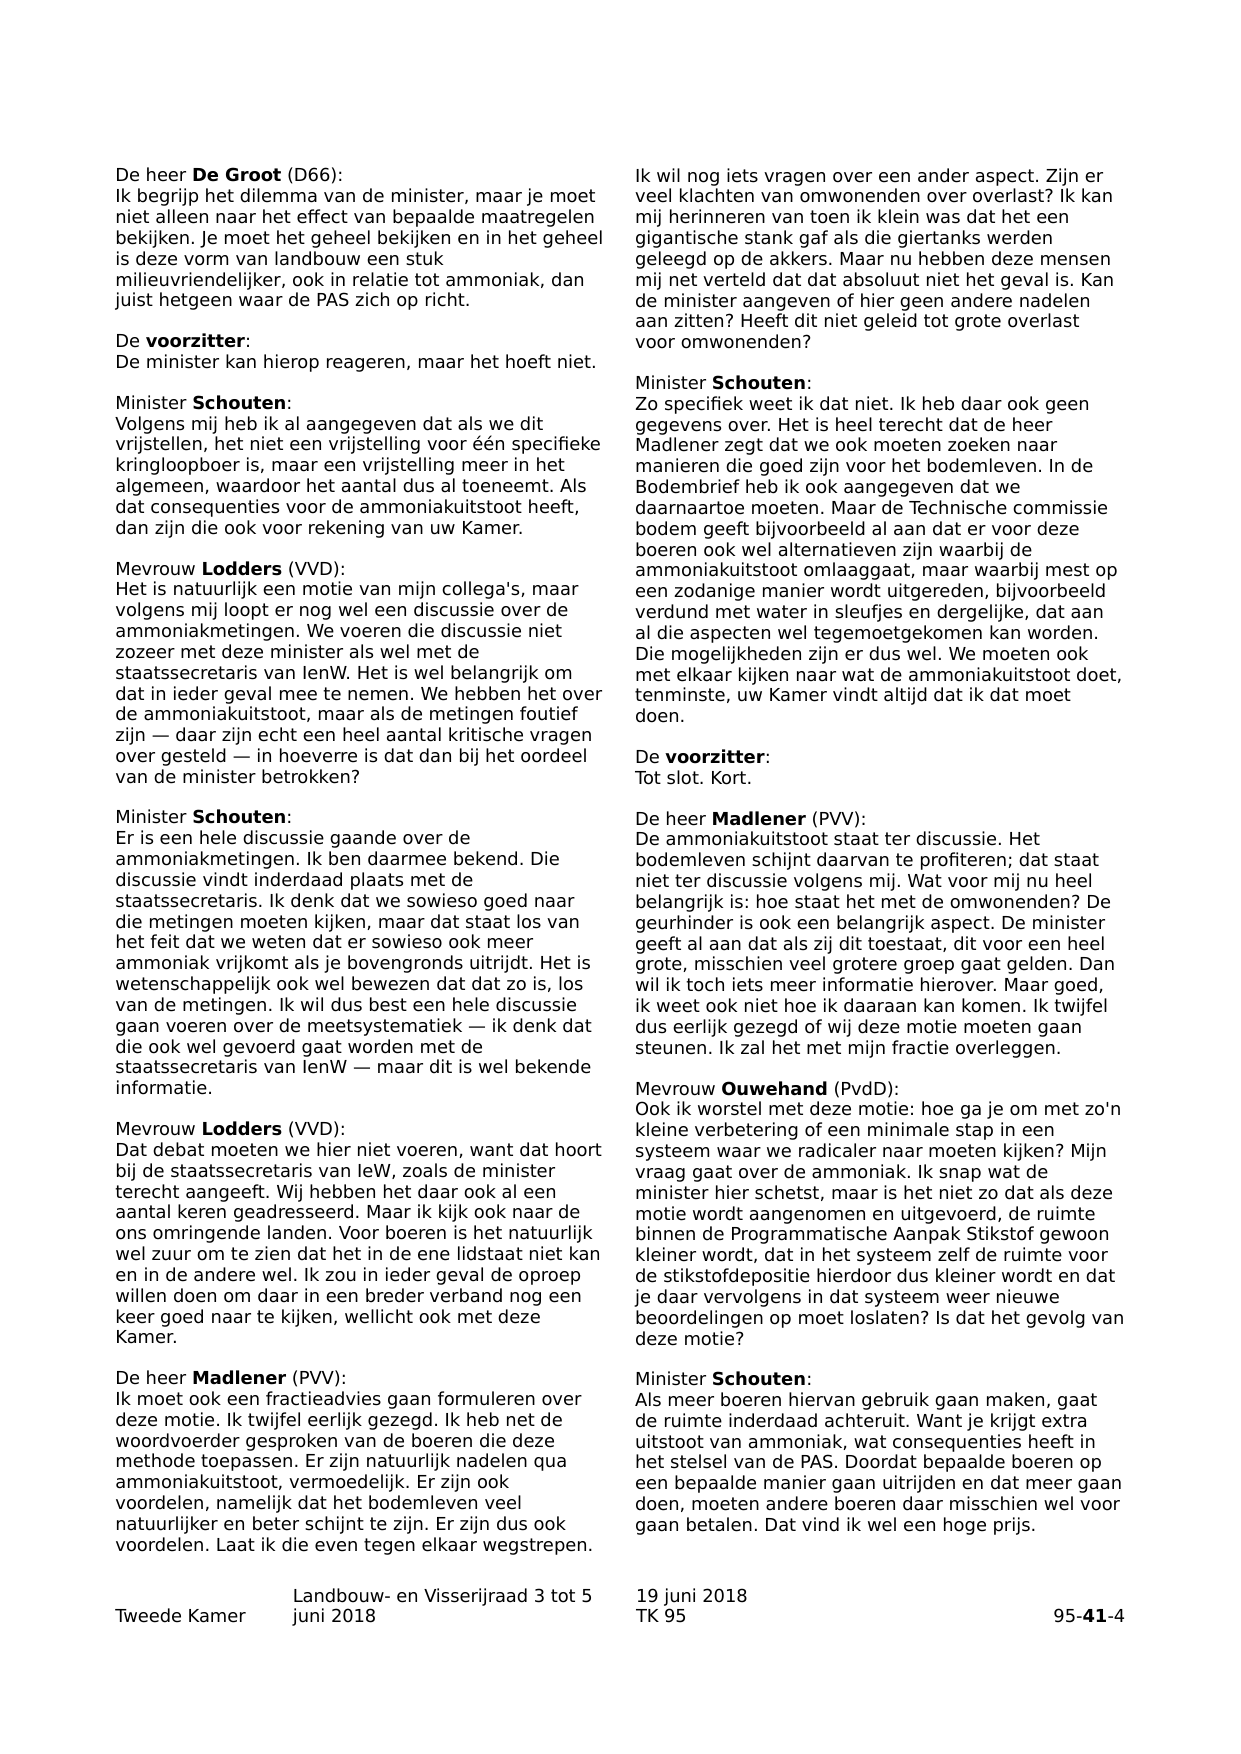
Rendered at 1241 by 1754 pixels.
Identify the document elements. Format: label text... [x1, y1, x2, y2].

text Volgens mij heb ik al aangegeven dat als we dit vrijstellen, het niet een vrijstelling voor één specifieke kringloopboer is, maar een vrijstelling meer in het algemeen, waardoor het aantal dus al toeneemt. Als dat consequenties voor de ammoniakuitstoot heeft, dan zijn die ook voor rekening van uw Kamer. [115, 413, 605, 538]
text Als meer boeren hiervan gebruik gaan maken, gaat de ruimte inderdaad achteruit. Want je krijgt extra uitstoot van ammoniak, wat consequenties heeft in het stelsel van de PAS. Doordat bepaalde boeren op een bepaalde manier gaan uitrijden en dat meer gaan doen, moeten andere boeren daar misschien wel voor gaan betalen. Dat vind ik wel een hoge prijs. [635, 1390, 1125, 1536]
text De heer De Groot (D66): [115, 165, 605, 186]
text Ik begrijp het dilemma van de minister, maar je moet niet alleen naar het effect van bepaalde maatregelen bekijken. Je moet het geheel bekijken en in het geheel is deze vorm van landbouw een stuk milieuvriendelijker, ook in relatie tot ammoniak, dan juist hetgeen waar de PAS zich op richt. [115, 186, 605, 311]
text Ik moet ook een fractieadvies gaan formuleren over deze motie. Ik twijfel eerlijk gezegd. Ik heb net de woordvoerder gesproken van de boeren die deze methode toepassen. Er zijn natuurlijk nadelen qua ammoniakuitstoot, vermoedelijk. Er zijn ook voordelen, namelijk dat het bodemleven veel natuurlijker en beter schijnt te zijn. Er zijn dus ook voordelen. Laat ik die even tegen elkaar wegstrepen. [115, 1389, 605, 1555]
text Ik wil nog iets vragen over een ander aspect. Zijn er veel klachten van omwonenden over overlast? Ik kan mij herinneren van toen ik klein was dat het een gigantische stank gaf als die giertanks werden geleegd op de akkers. Maar nu hebben deze mensen mij net verteld dat dat absoluut niet het geval is. Kan de minister aangeven of hier geen andere nadelen aan zitten? Heeft dit niet geleid tot grote overlast voor omwonenden? [635, 165, 1125, 353]
text Er is een hele discussie gaande over de ammoniakmetingen. Ik ben daarmee bekend. Die discussie vindt inderdaad plaats met de staatssecretaris. Ik denk dat we sowieso goed naar die metingen moeten kijken, maar dat staat los van het feit dat we weten dat er sowieso ook meer ammoniak vrijkomt als je bovengronds uitrijdt. Het is wetenschappelijk ook wel bewezen dat dat zo is, los van de metingen. Ik wil dus best een hele discussie gaan voeren over de meetsystematiek — ik denk dat die ook wel gevoerd gaat worden met de staatssecretaris van IenW — maar dit is wel bekende informatie. [115, 828, 605, 1099]
text Het is natuurlijk een motie van mijn collega's, maar volgens mij loopt er nog wel een discussie over de ammoniakmetingen. We voeren die discussie niet zozeer met deze minister als wel met de staatssecretaris van IenW. Het is wel belangrijk om dat in ieder geval mee te nemen. We hebben het over de ammoniakuitstoot, maar als de metingen foutief zijn — daar zijn echt een heel aantal kritische vragen over gesteld — in hoeverre is dat dan bij het oordeel van de minister betrokken? [115, 579, 605, 787]
text Minister Schouten: [635, 1369, 1125, 1390]
text Mevrouw Ouwehand (PvdD): [635, 1078, 1125, 1099]
text De voorzitter: [115, 331, 605, 352]
text Mevrouw Lodders (VVD): [115, 1119, 605, 1140]
text Dat debat moeten we hier niet voeren, want dat hoort bij de staatssecretaris van IeW, zoals de minister terecht aangeeft. Wij hebben het daar ook al een aantal keren geadresseerd. Maar ik kijk ook naar de ons omringende landen. Voor boeren is het natuurlijk wel zuur om te zien dat het in de ene lidstaat niet kan en in de andere wel. Ik zou in ieder geval de oproep willen doen om daar in een breder verband nog een keer goed naar te kijken, wellicht ook met deze Kamer. [115, 1140, 605, 1348]
text De minister kan hierop reageren, maar het hoeft niet. [115, 352, 605, 373]
text Minister Schouten: [115, 807, 605, 828]
text Minister Schouten: [115, 393, 605, 413]
text De ammoniakuitstoot staat ter discussie. Het bodemleven schijnt daarvan te profiteren; dat staat niet ter discussie volgens mij. Wat voor mij nu heel belangrijk is: hoe staat het met de omwonenden? De geurhinder is ook een belangrijk aspect. De minister geeft al aan dat als zij dit toestaat, dit voor een heel grote, misschien veel grotere groep gaat gelden. Dan wil ik toch iets meer informatie hierover. Maar goed, ik weet ook niet hoe ik daaraan kan komen. Ik twijfel dus eerlijk gezegd of wij deze motie moeten gaan steunen. Ik zal het met mijn fractie overleggen. [635, 829, 1125, 1058]
text De heer Madlener (PVV): [635, 808, 1125, 829]
text Zo specifiek weet ik dat niet. Ik heb daar ook geen gegevens over. Het is heel terecht dat de heer Madlener zegt dat we ook moeten zoeken naar manieren die goed zijn voor het bodemleven. In de Bodembrief heb ik ook aangegeven dat we daarnaartoe moeten. Maar de Technische commissie bodem geeft bijvoorbeeld al aan dat er voor deze boeren ook wel alternatieven zijn waarbij de ammoniakuitstoot omlaaggaat, maar waarbij mest op een zodanige manier wordt uitgereden, bijvoorbeeld verdund met water in sleufjes en dergelijke, dat aan al die aspecten wel tegemoetgekomen kan worden. Die mogelijkheden zijn er dus wel. We moeten ook met elkaar kijken naar wat de ammoniakuitstoot doet, tenminste, uw Kamer vindt altijd dat ik dat moet doen. [635, 393, 1125, 727]
text De heer Madlener (PVV): [115, 1368, 605, 1389]
text Minister Schouten: [635, 373, 1125, 393]
text Ook ik worstel met deze motie: hoe ga je om met zo'n kleine verbetering of een minimale stap in een systeem waar we radicaler naar moeten kijken? Mijn vraag gaat over de ammoniak. Ik snap wat de minister hier schetst, maar is het niet zo dat als deze motie wordt aangenomen en uitgevoerd, de ruimte binnen de Programmatische Aanpak Stikstof gewoon kleiner wordt, dat in het systeem zelf de ruimte voor de stikstofdepositie hierdoor dus kleiner wordt en dat je daar vervolgens in dat systeem weer nieuwe beoordelingen op moet loslaten? Is dat het gevolg van deze motie? [635, 1099, 1125, 1349]
text Mevrouw Lodders (VVD): [115, 558, 605, 579]
text Tot slot. Kort. [635, 768, 1125, 788]
text De voorzitter: [635, 747, 1125, 768]
